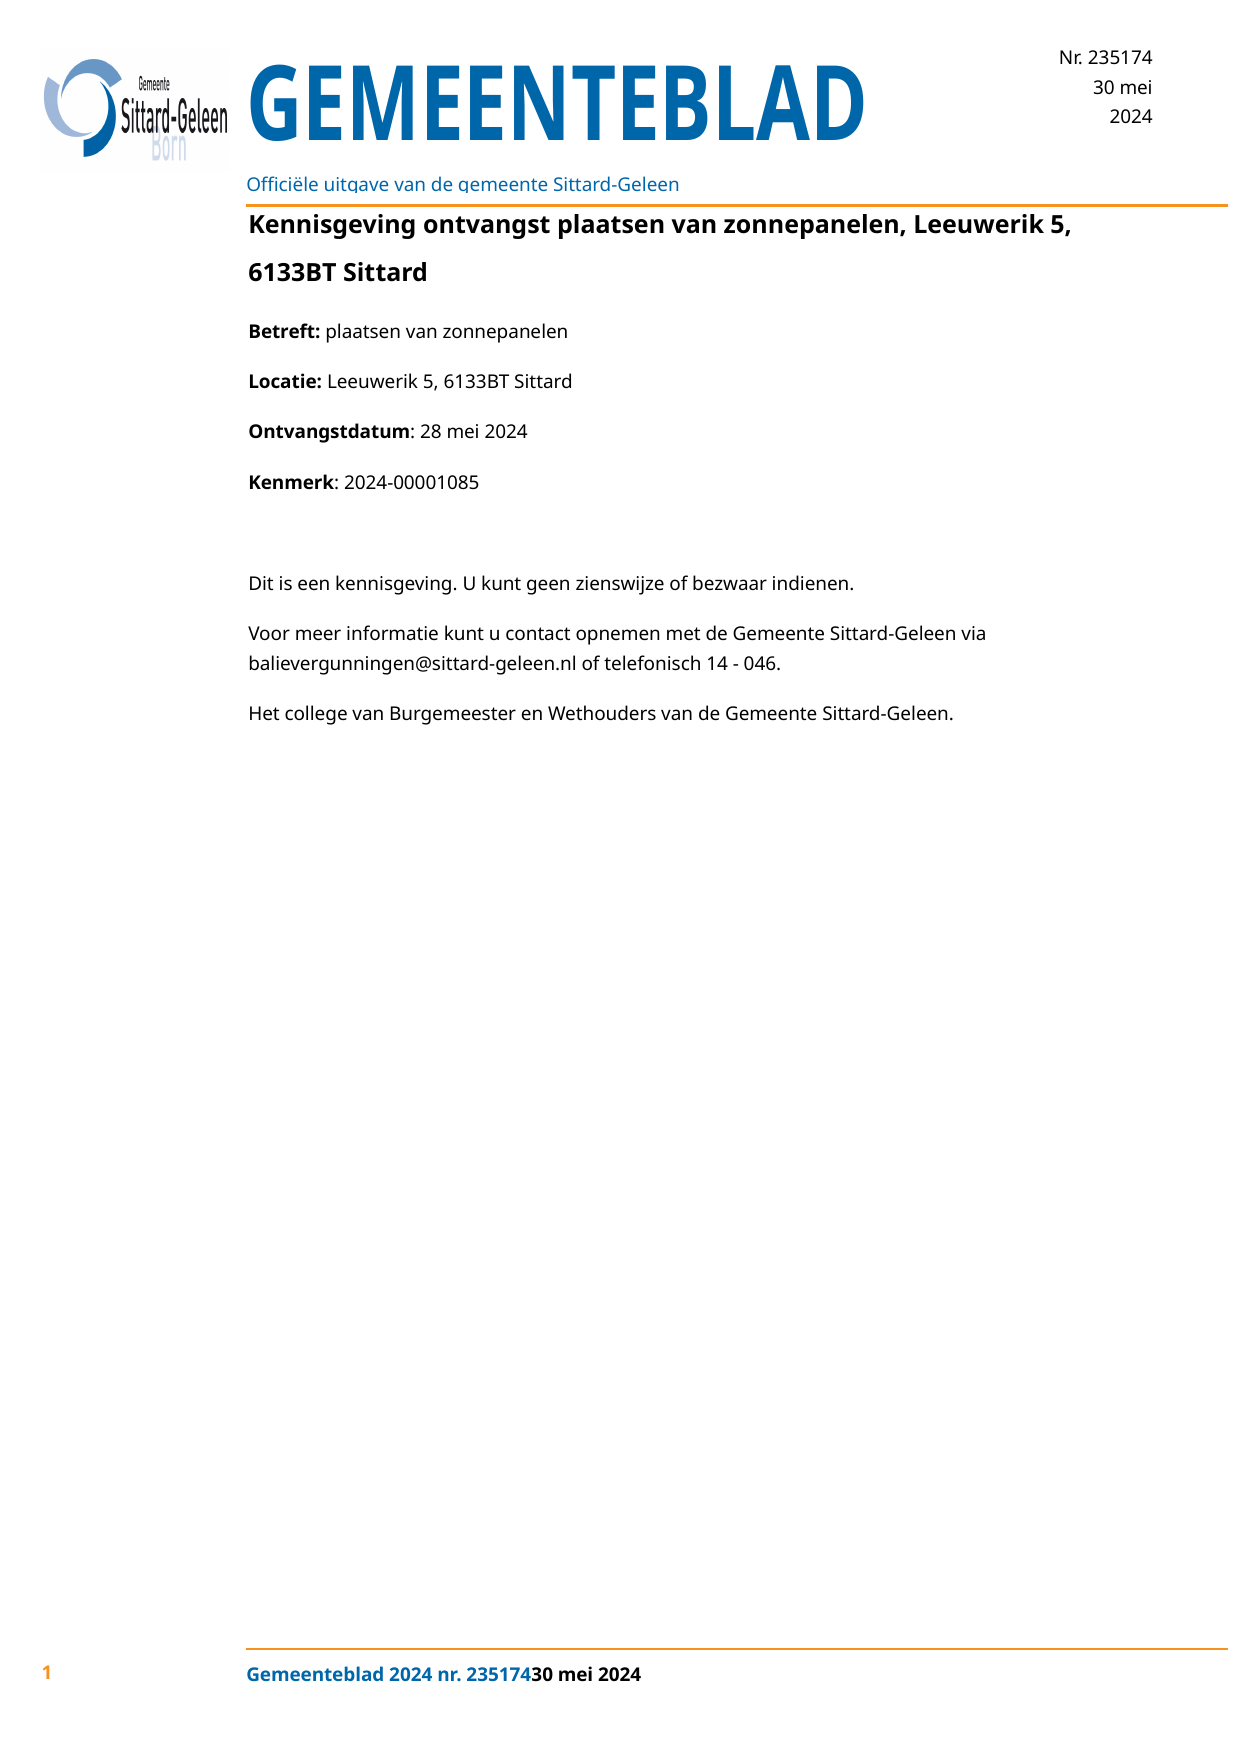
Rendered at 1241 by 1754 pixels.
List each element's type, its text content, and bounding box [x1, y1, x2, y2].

text Kenmerk: 2024-00001085 [248, 469, 1152, 495]
text Het college van Burgemeester en Wethouders van de Gemeente Sittard-Geleen. [248, 700, 1152, 726]
text Dit is een kennisgeving. U kunt geen zienswijze of bezwaar indienen. [248, 570, 1152, 596]
picture [41, 47, 231, 172]
text Locatie: Leeuwerik 5, 6133BT Sittard [248, 368, 1152, 394]
text Betreft: plaatsen van zonnepanelen [248, 318, 1152, 344]
text Voor meer informatie kunt u contact opnemen met de Gemeente Sittard-Geleen via balievergunningen@sittard-geleen.nl of telefonisch 14 - 046. [248, 620, 1152, 676]
text Ontvangstdatum: 28 mei 2024 [248, 419, 1152, 444]
text Kennisgeving ontvangst plaatsen van zonnepanelen, Leeuwerik 5, 6133BT Sittard [248, 207, 1152, 288]
